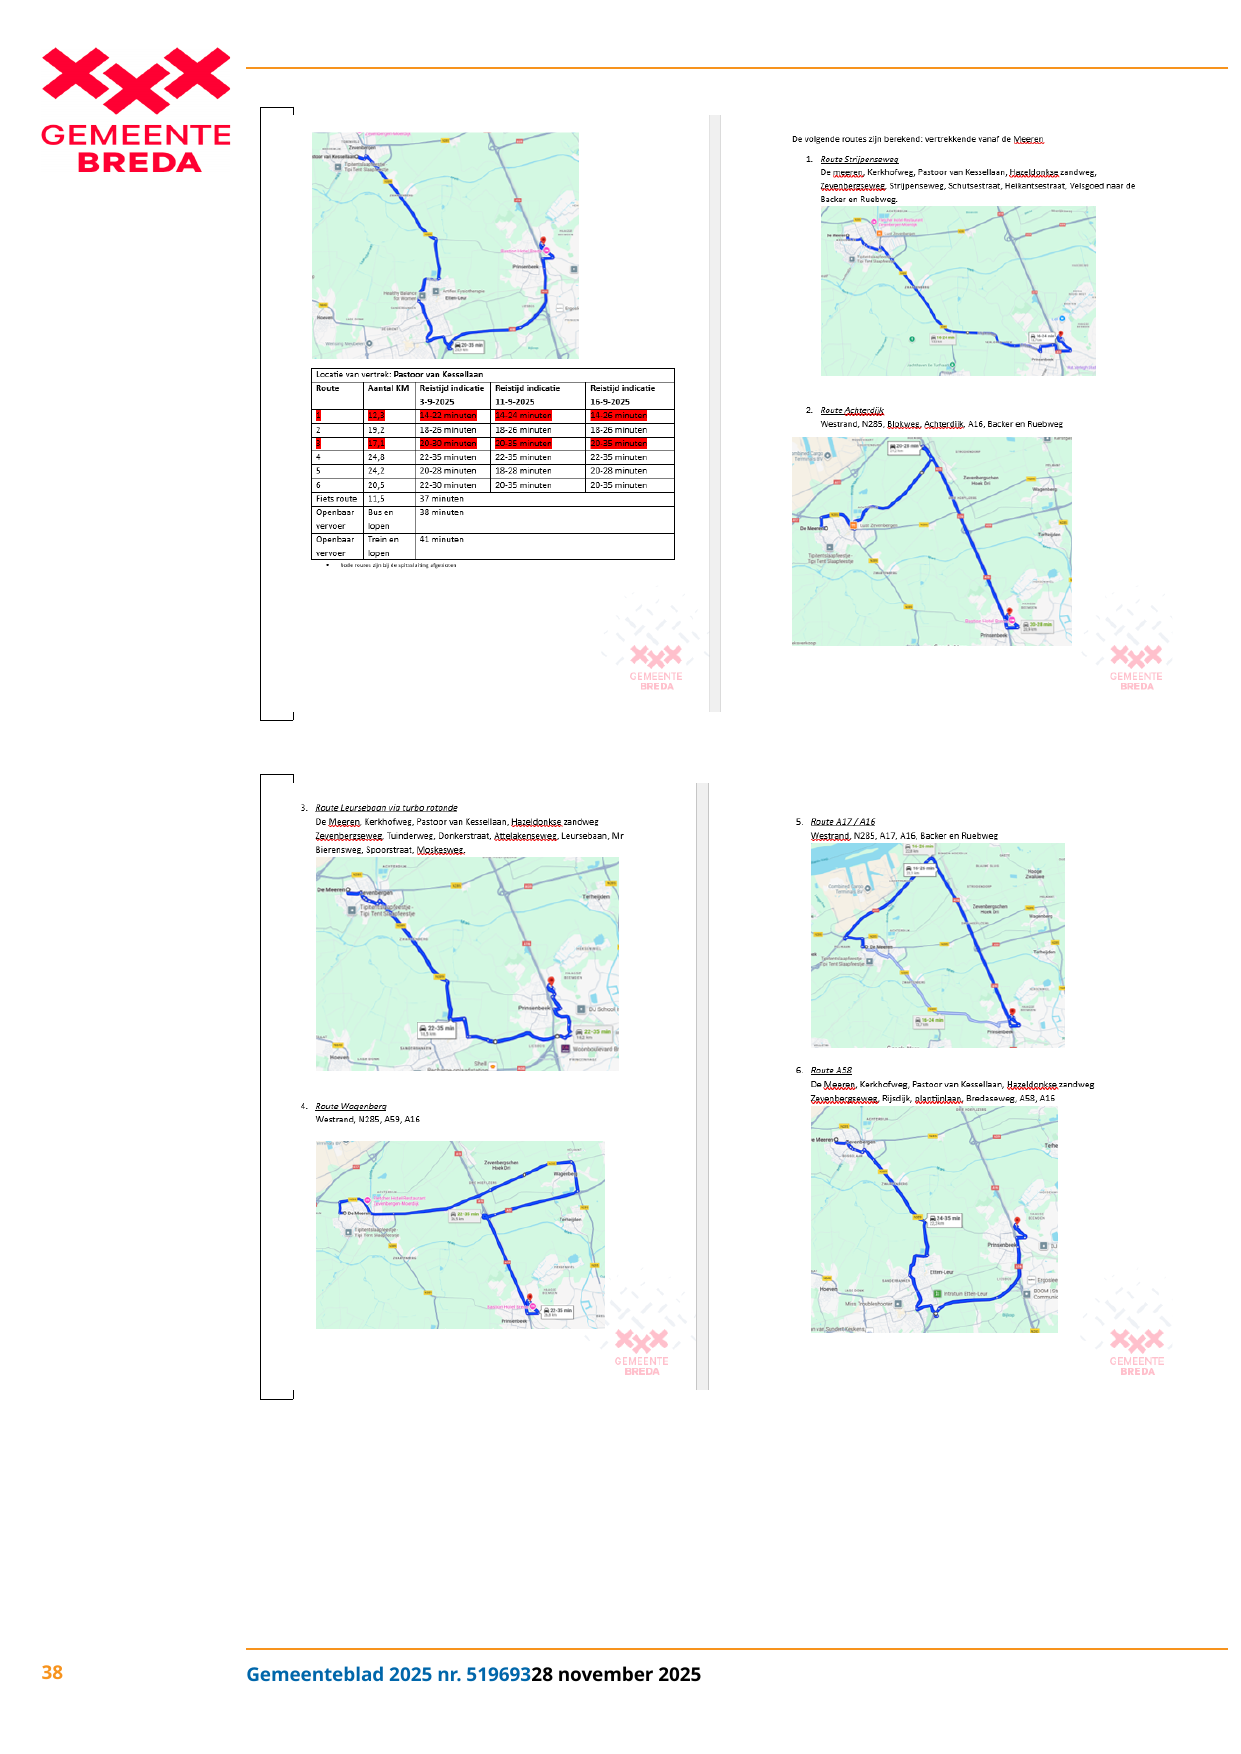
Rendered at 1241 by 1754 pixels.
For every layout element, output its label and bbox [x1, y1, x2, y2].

picture [268, 115, 1173, 712]
picture [268, 783, 1173, 1390]
picture [41, 47, 231, 172]
